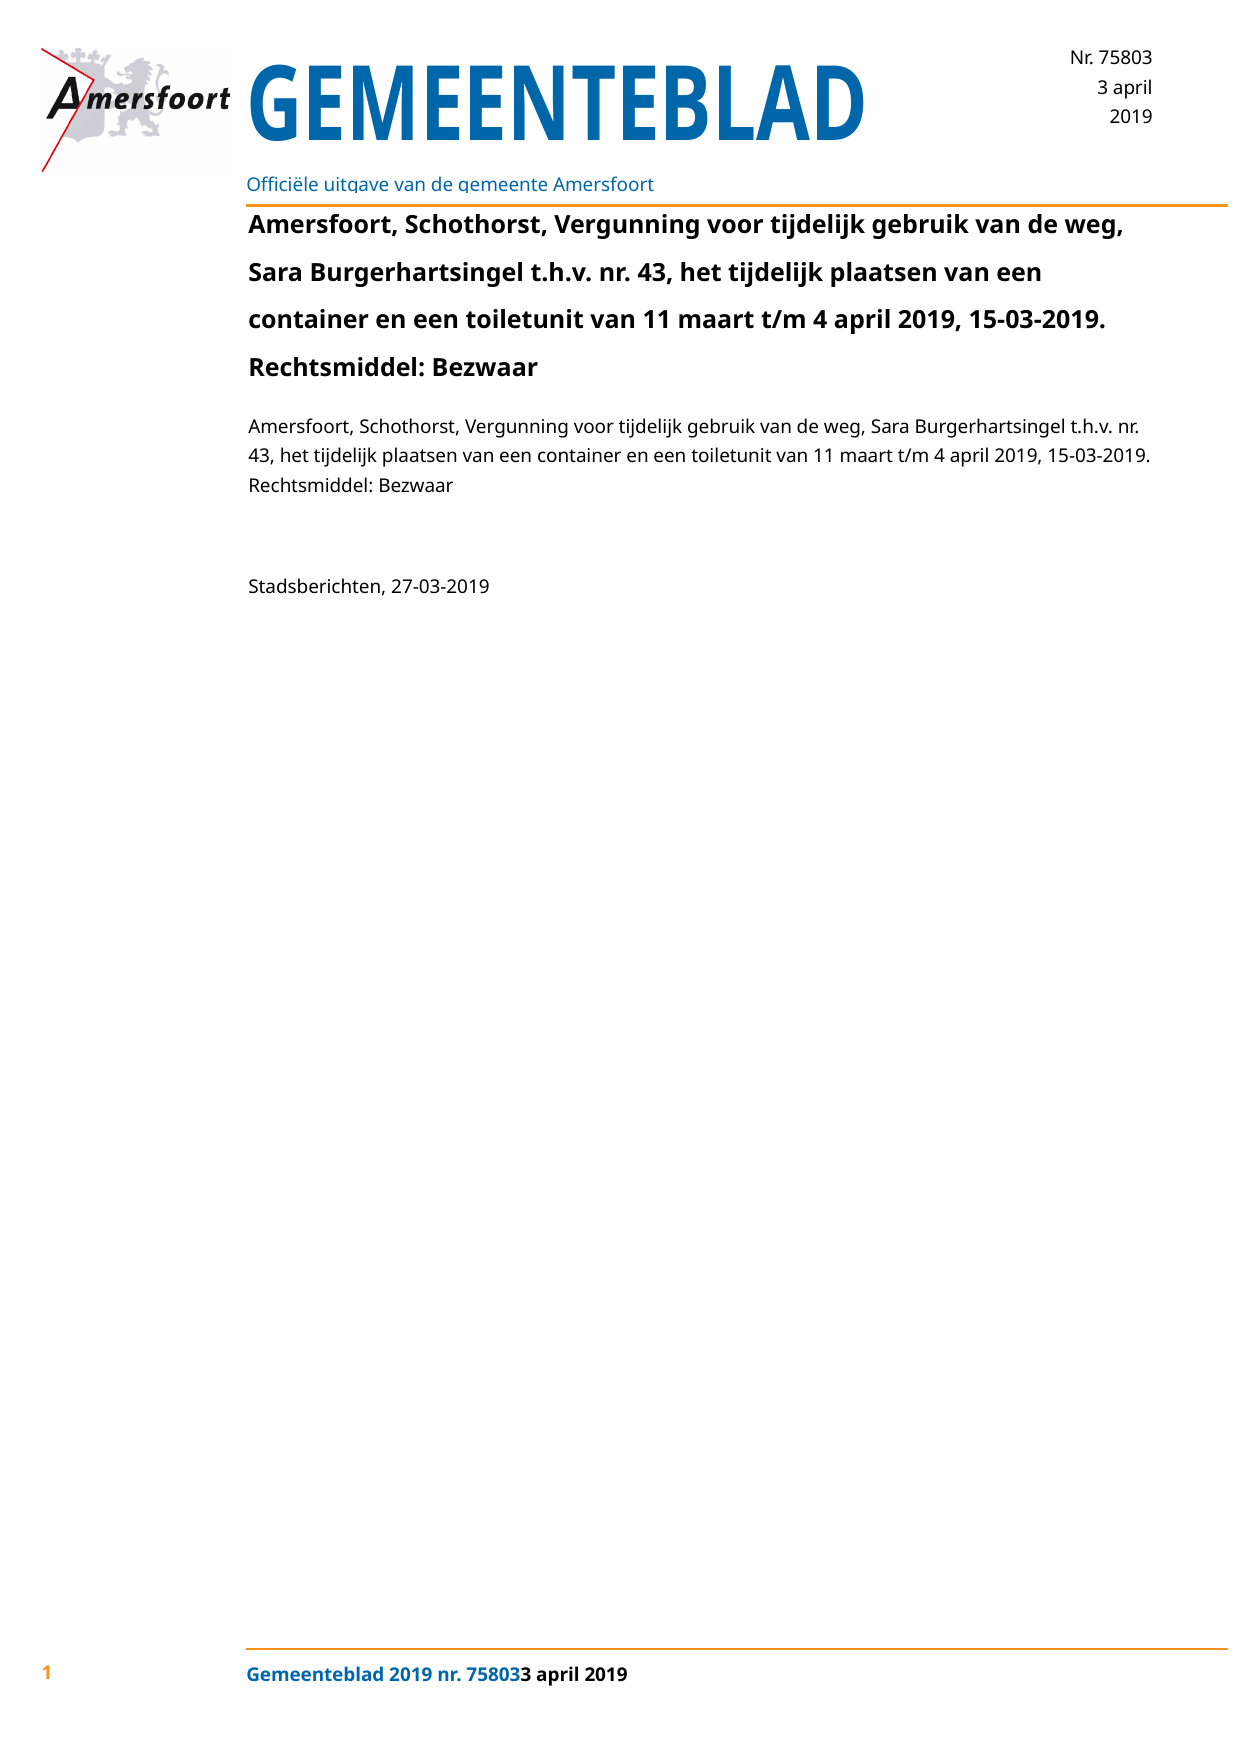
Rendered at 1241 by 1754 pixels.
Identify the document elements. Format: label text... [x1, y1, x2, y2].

picture [41, 47, 231, 172]
text Amersfoort, Schothorst, Vergunning voor tijdelijk gebruik van de weg, Sara Burgerhartsingel t.h.v. nr. 43, het tijdelijk plaatsen van een container en een toiletunit van 11 maart t/m 4 april 2019, 15-03-2019. Rechtsmiddel: Bezwaar [248, 207, 1152, 384]
text Stadsberichten, 27-03-2019 [248, 573, 1152, 599]
text Amersfoort, Schothorst, Vergunning voor tijdelijk gebruik van de weg, Sara Burgerhartsingel t.h.v. nr. 43, het tijdelijk plaatsen van een container en een toiletunit van 11 maart t/m 4 april 2019, 15-03-2019. Rechtsmiddel: Bezwaar [248, 413, 1152, 498]
